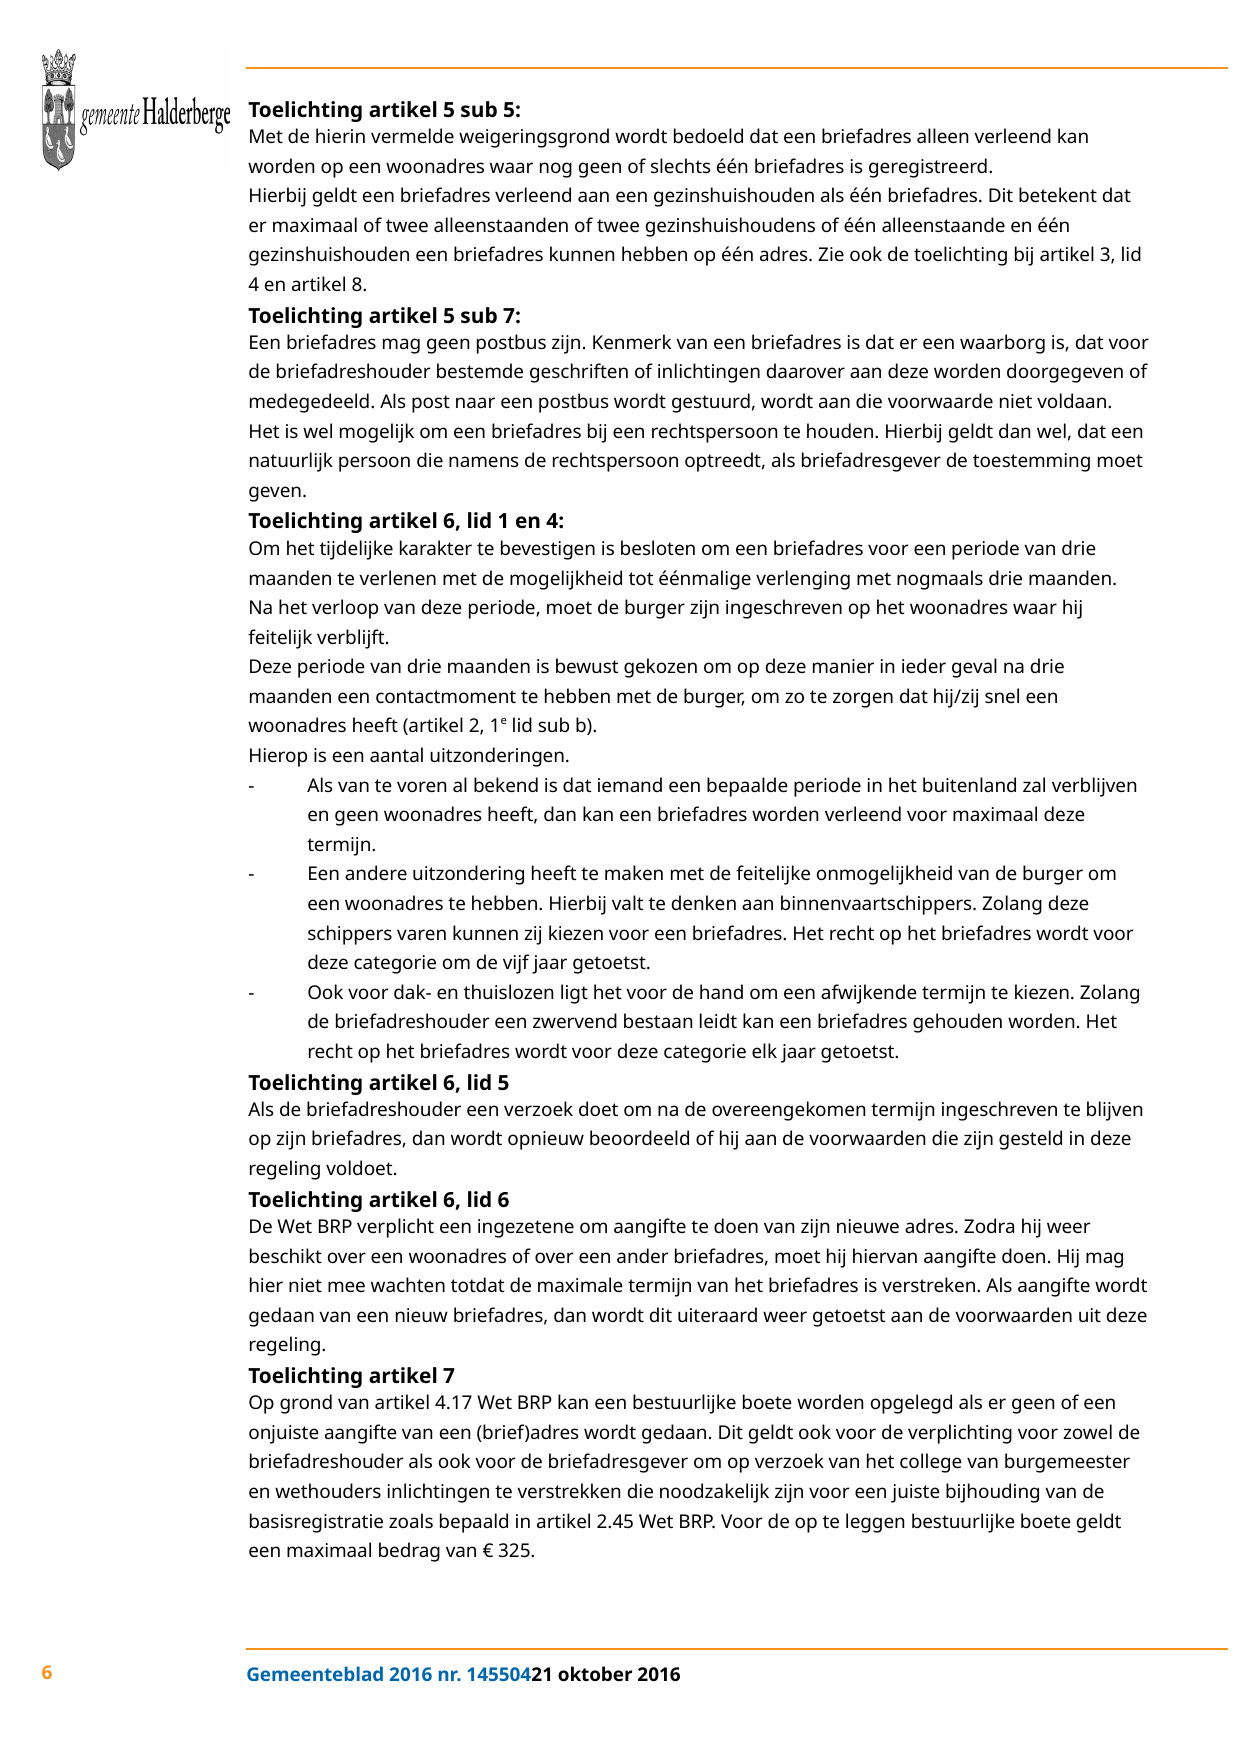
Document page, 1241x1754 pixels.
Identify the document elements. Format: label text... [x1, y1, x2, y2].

text Na het verloop van deze periode, moet de burger zijn ingeschreven op het woonadres waar hij feitelijk verblijft. [248, 594, 1152, 649]
text Toelichting artikel 6, lid 5 [248, 1068, 1152, 1096]
text Hierbij geldt een briefadres verleend aan een gezinshuishouden als één briefadres. Dit betekent dat er maximaal of twee alleenstaanden of twee gezinshuishoudens of één alleenstaande en één gezinshuishouden een briefadres kunnen hebben op één adres. Zie ook de toelichting bij artikel 3, lid 4 en artikel 8. [248, 182, 1152, 297]
text Met de hierin vermelde weigeringsgrond wordt bedoeld dat een briefadres alleen verleend kan worden op een woonadres waar nog geen of slechts één briefadres is geregistreerd. [248, 123, 1152, 178]
text Toelichting artikel 6, lid 6 [248, 1185, 1152, 1213]
text Hierop is een aantal uitzonderingen. [248, 742, 1152, 768]
text Het is wel mogelijk om een briefadres bij een rechtspersoon te houden. Hierbij geldt dan wel, dat een natuurlijk persoon die namens de rechtspersoon optreedt, als briefadresgever de toestemming moet geven. [248, 418, 1152, 503]
text Een briefadres mag geen postbus zijn. Kenmerk van een briefadres is dat er een waarborg is, dat voor de briefadreshouder bestemde geschriften of inlichtingen daarover aan deze worden doorgegeven of medegedeeld. Als post naar een postbus wordt gestuurd, wordt aan die voorwaarde niet voldaan. [248, 329, 1152, 414]
text Deze periode van drie maanden is bewust gekozen om op deze manier in ieder geval na drie maanden een contactmoment te hebben met de burger, om zo te zorgen dat hij/zij snel een woonadres heeft (artikel 2, 1e lid sub b). [248, 653, 1152, 738]
text Toelichting artikel 5 sub 5: [248, 95, 1152, 123]
text Als de briefadreshouder een verzoek doet om na de overeengekomen termijn ingeschreven te blijven op zijn briefadres, dan wordt opnieuw beoordeeld of hij aan de voorwaarden die zijn gesteld in deze regeling voldoet. [248, 1096, 1152, 1181]
list Ook voor dak- en thuislozen ligt het voor de hand om een afwijkende termijn te kiezen. Zolang de briefadreshouder een zwervend bestaan leidt kan een briefadres gehouden worden. Het recht op het briefadres wordt voor deze categorie elk jaar getoetst. [248, 979, 1152, 1064]
picture [41, 47, 231, 172]
text Om het tijdelijke karakter te bevestigen is besloten om een briefadres voor een periode van drie maanden te verlenen met de mogelijkheid tot éénmalige verlenging met nogmaals drie maanden. [248, 535, 1152, 590]
text De Wet BRP verplicht een ingezetene om aangifte te doen van zijn nieuwe adres. Zodra hij weer beschikt over een woonadres of over een ander briefadres, moet hij hiervan aangifte doen. Hij mag hier niet mee wachten totdat de maximale termijn van het briefadres is verstreken. Als aangifte wordt gedaan van een nieuw briefadres, dan wordt dit uiteraard weer getoetst aan de voorwaarden uit deze regeling. [248, 1213, 1152, 1357]
text Op grond van artikel 4.17 Wet BRP kan een bestuurlijke boete worden opgelegd als er geen of een onjuiste aangifte van een (brief)adres wordt gedaan. Dit geldt ook voor de verplichting voor zowel de briefadreshouder als ook voor de briefadresgever om op verzoek van het college van burgemeester en wethouders inlichtingen te verstrekken die noodzakelijk zijn voor een juiste bijhouding van de basisregistratie zoals bepaald in artikel 2.45 Wet BRP. Voor de op te leggen bestuurlijke boete geldt een maximaal bedrag van € 325. [248, 1389, 1152, 1563]
text Toelichting artikel 6, lid 1 en 4: [248, 507, 1152, 535]
list Als van te voren al bekend is dat iemand een bepaalde periode in het buitenland zal verblijven en geen woonadres heeft, dan kan een briefadres worden verleend voor maximaal deze termijn. [248, 772, 1152, 857]
text Toelichting artikel 7 [248, 1361, 1152, 1389]
text Toelichting artikel 5 sub 7: [248, 301, 1152, 329]
list Een andere uitzondering heeft te maken met de feitelijke onmogelijkheid van de burger om een woonadres te hebben. Hierbij valt te denken aan binnenvaartschippers. Zolang deze schippers varen kunnen zij kiezen voor een briefadres. Het recht op het briefadres wordt voor deze categorie om de vijf jaar getoetst. [248, 861, 1152, 975]
